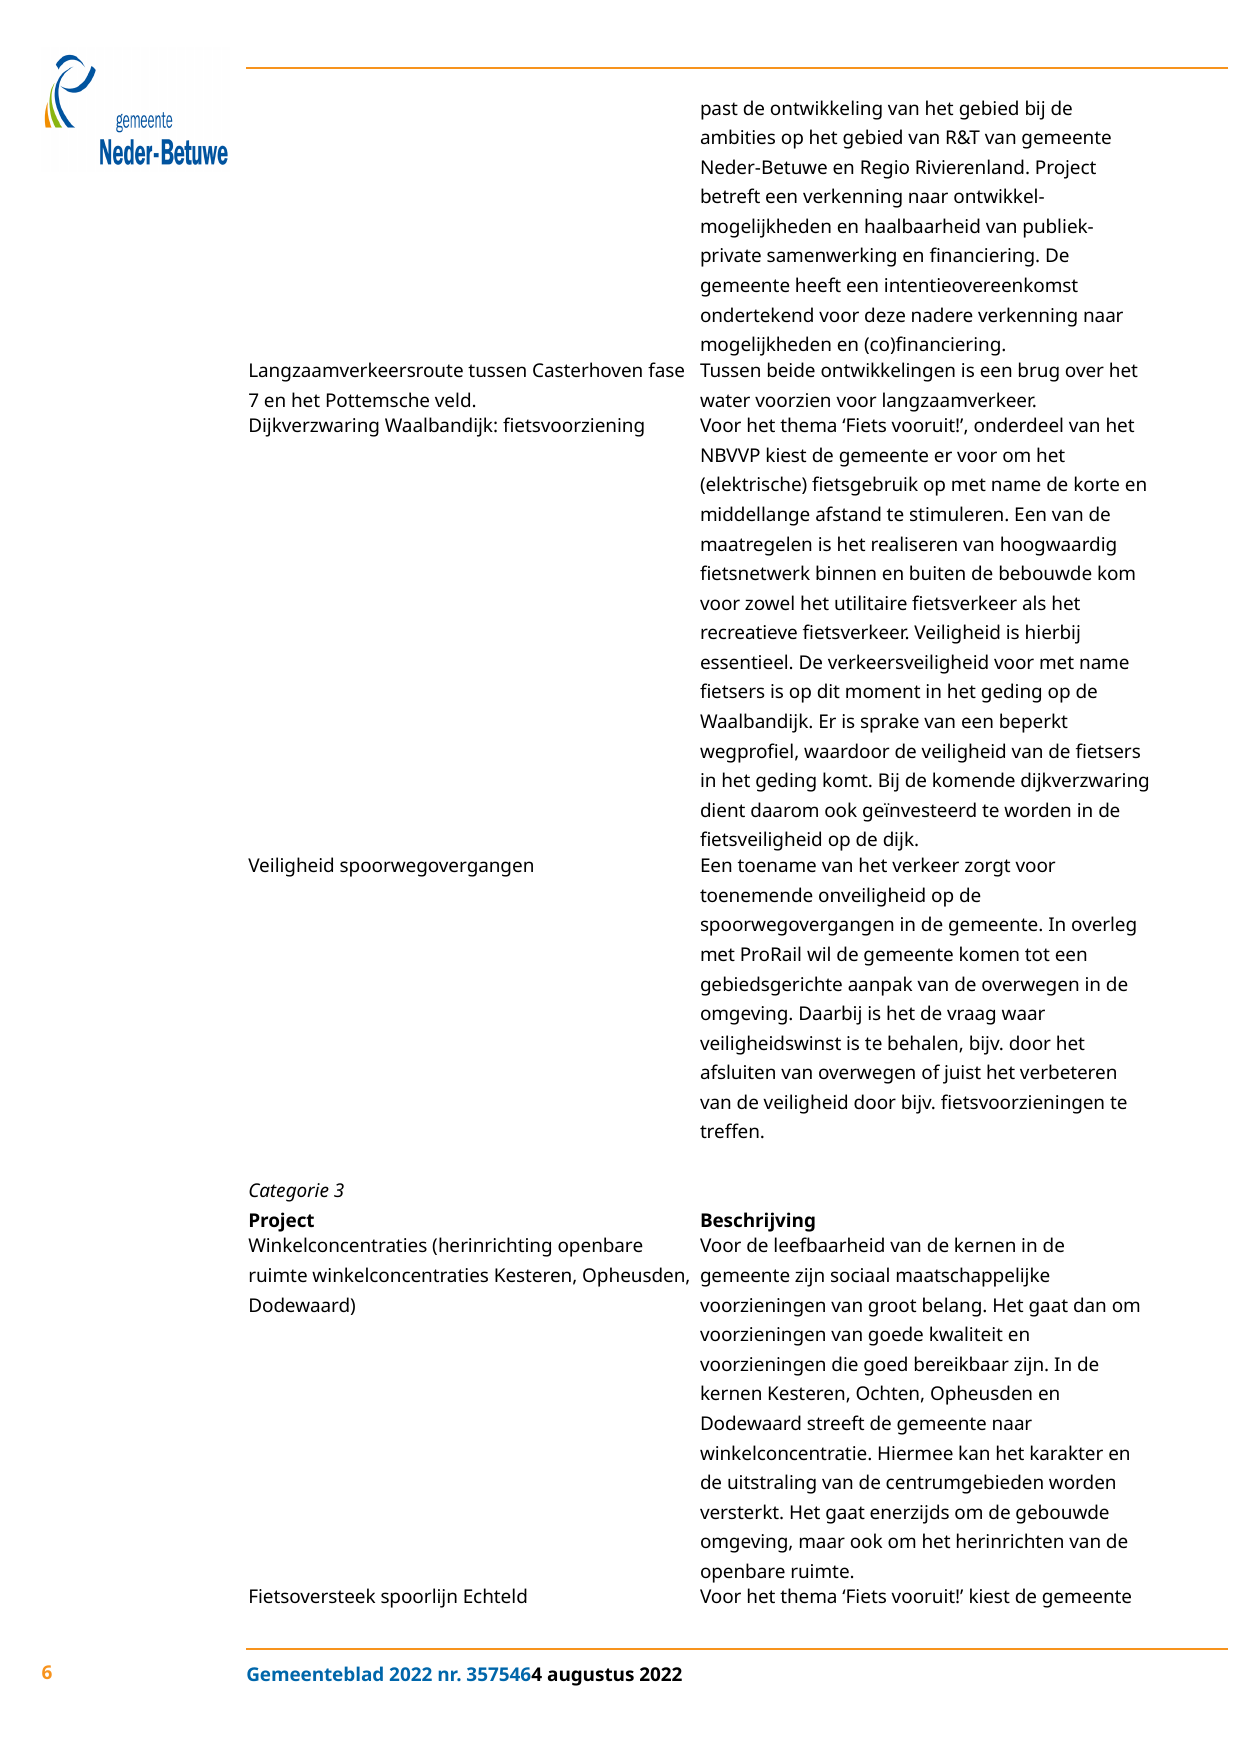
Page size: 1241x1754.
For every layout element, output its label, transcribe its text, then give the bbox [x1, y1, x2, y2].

table_cell Dijkverzwaring Waalbandijk: fietsvoorziening [248, 413, 700, 852]
table_header Beschrijving [700, 1207, 1152, 1233]
table_cell [248, 95, 700, 357]
table_cell Winkelconcentraties (herinrichting openbare ruimte winkelconcentraties Kesteren, Opheusden, Dodewaard) [248, 1233, 700, 1584]
picture [41, 47, 231, 172]
table_cell Voor het thema ‘Fiets vooruit!’, onderdeel van het NBVVP kiest de gemeente er voor om het (elektrische) fietsgebruik op met name de korte en middellange afstand te stimuleren. Een van de maatregelen is het realiseren van hoogwaardig fietsnetwerk binnen en buiten de bebouwde kom voor zowel het utilitaire fietsverkeer als het recreatieve fietsverkeer. Veiligheid is hierbij essentieel. De verkeersveiligheid voor met name fietsers is op dit moment in het geding op de Waalbandijk. Er is sprake van een beperkt wegprofiel, waardoor de veiligheid van de fietsers in het geding komt. Bij de komende dijkverzwaring dient daarom ook geïnvesteerd te worden in de fietsveiligheid op de dijk. [700, 413, 1152, 852]
table_cell Tussen beide ontwikkelingen is een brug over het water voorzien voor langzaamverkeer. [700, 357, 1152, 412]
table_cell Veiligheid spoorwegovergangen [248, 853, 700, 1144]
table_header Project [248, 1207, 700, 1233]
table_cell Langzaamverkeersroute tussen Casterhoven fase 7 en het Pottemsche veld. [248, 357, 700, 412]
table_cell Voor het thema ‘Fiets vooruit!’ kiest de gemeente [700, 1584, 1152, 1609]
table_cell past de ontwikkeling van het gebied bij de ambities op het gebied van R&T van gemeente Neder-Betuwe en Regio Rivierenland. Project betreft een verkenning naar ontwikkel-mogelijkheden en haalbaarheid van publiek-private samenwerking en financiering. De gemeente heeft een intentieovereenkomst ondertekend voor deze nadere verkenning naar mogelijkheden en (co)financiering. [700, 95, 1152, 357]
text Categorie 3 [248, 1177, 1152, 1203]
table_cell Voor de leefbaarheid van de kernen in de gemeente zijn sociaal maatschappelijke voorzieningen van groot belang. Het gaat dan om voorzieningen van goede kwaliteit en voorzieningen die goed bereikbaar zijn. In de kernen Kesteren, Ochten, Opheusden en Dodewaard streeft de gemeente naar winkelconcentratie. Hiermee kan het karakter en de uitstraling van de centrumgebieden worden versterkt. Het gaat enerzijds om de gebouwde omgeving, maar ook om het herinrichten van de openbare ruimte. [700, 1233, 1152, 1584]
table_cell Een toename van het verkeer zorgt voor toenemende onveiligheid op de spoorwegovergangen in de gemeente. In overleg met ProRail wil de gemeente komen tot een gebiedsgerichte aanpak van de overwegen in de omgeving. Daarbij is het de vraag waar veiligheidswinst is te behalen, bijv. door het afsluiten van overwegen of juist het verbeteren van de veiligheid door bijv. fietsvoorzieningen te treffen. [700, 853, 1152, 1144]
table_cell Fietsoversteek spoorlijn Echteld [248, 1584, 700, 1609]
